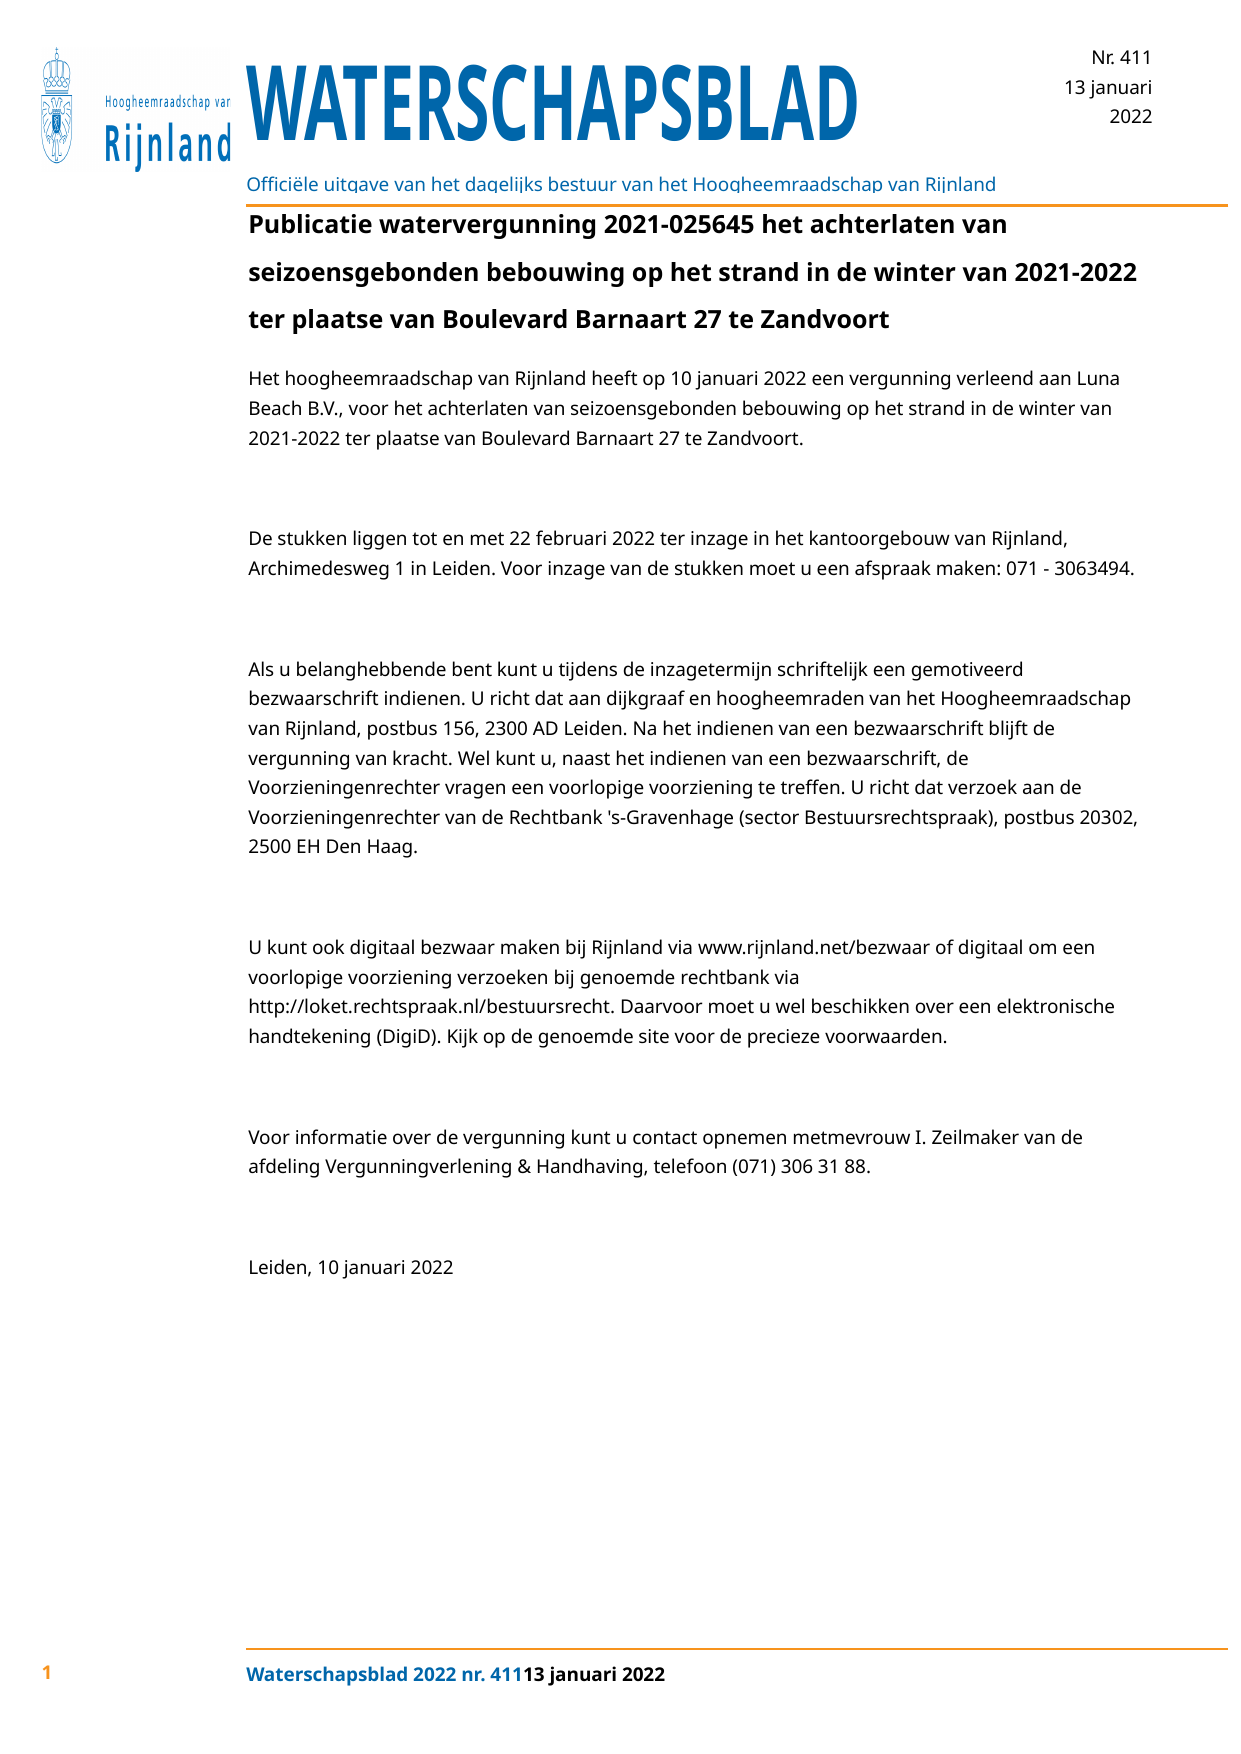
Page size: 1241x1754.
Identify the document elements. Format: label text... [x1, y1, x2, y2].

text Het hoogheemraadschap van Rijnland heeft op 10 januari 2022 een vergunning verleend aan Luna Beach B.V., voor het achterlaten van seizoensgebonden bebouwing op het strand in de winter van 2021-2022 ter plaatse van Boulevard Barnaart 27 te Zandvoort. [248, 366, 1152, 450]
text Leiden, 10 januari 2022 [248, 1254, 1152, 1280]
text Voor informatie over de vergunning kunt u contact opnemen metmevrouw I. Zeilmaker van de afdeling Vergunningverlening & Handhaving, telefoon (071) 306 31 88. [248, 1124, 1152, 1179]
text U kunt ook digitaal bezwaar maken bij Rijnland via www.rijnland.net/bezwaar of digitaal om een voorlopige voorziening verzoeken bij genoemde rechtbank via http://loket.rechtspraak.nl/bestuursrecht. Daarvoor moet u wel beschikken over een elektronische handtekening (DigiD). Kijk op de genoemde site voor de precieze voorwaarden. [248, 934, 1152, 1049]
text Als u belanghebbende bent kunt u tijdens de inzagetermijn schriftelijk een gemotiveerd bezwaarschrift indienen. U richt dat aan dijkgraaf en hoogheemraden van het Hoogheemraadschap van Rijnland, postbus 156, 2300 AD Leiden. Na het indienen van een bezwaarschrift blijft de vergunning van kracht. Wel kunt u, naast het indienen van een bezwaarschrift, de Voorzieningenrechter vragen een voorlopige voorziening te treffen. U richt dat verzoek aan de Voorzieningenrechter van de Rechtbank 's-Gravenhage (sector Bestuursrechtspraak), postbus 20302, 2500 EH Den Haag. [248, 656, 1152, 859]
picture [41, 47, 231, 172]
text Publicatie watervergunning 2021-025645 het achterlaten van seizoensgebonden bebouwing op het strand in de winter van 2021-2022 ter plaatse van Boulevard Barnaart 27 te Zandvoort [248, 207, 1152, 336]
text De stukken liggen tot en met 22 februari 2022 ter inzage in het kantoorgebouw van Rijnland, Archimedesweg 1 in Leiden. Voor inzage van de stukken moet u een afspraak maken: 071 - 3063494. [248, 526, 1152, 581]
